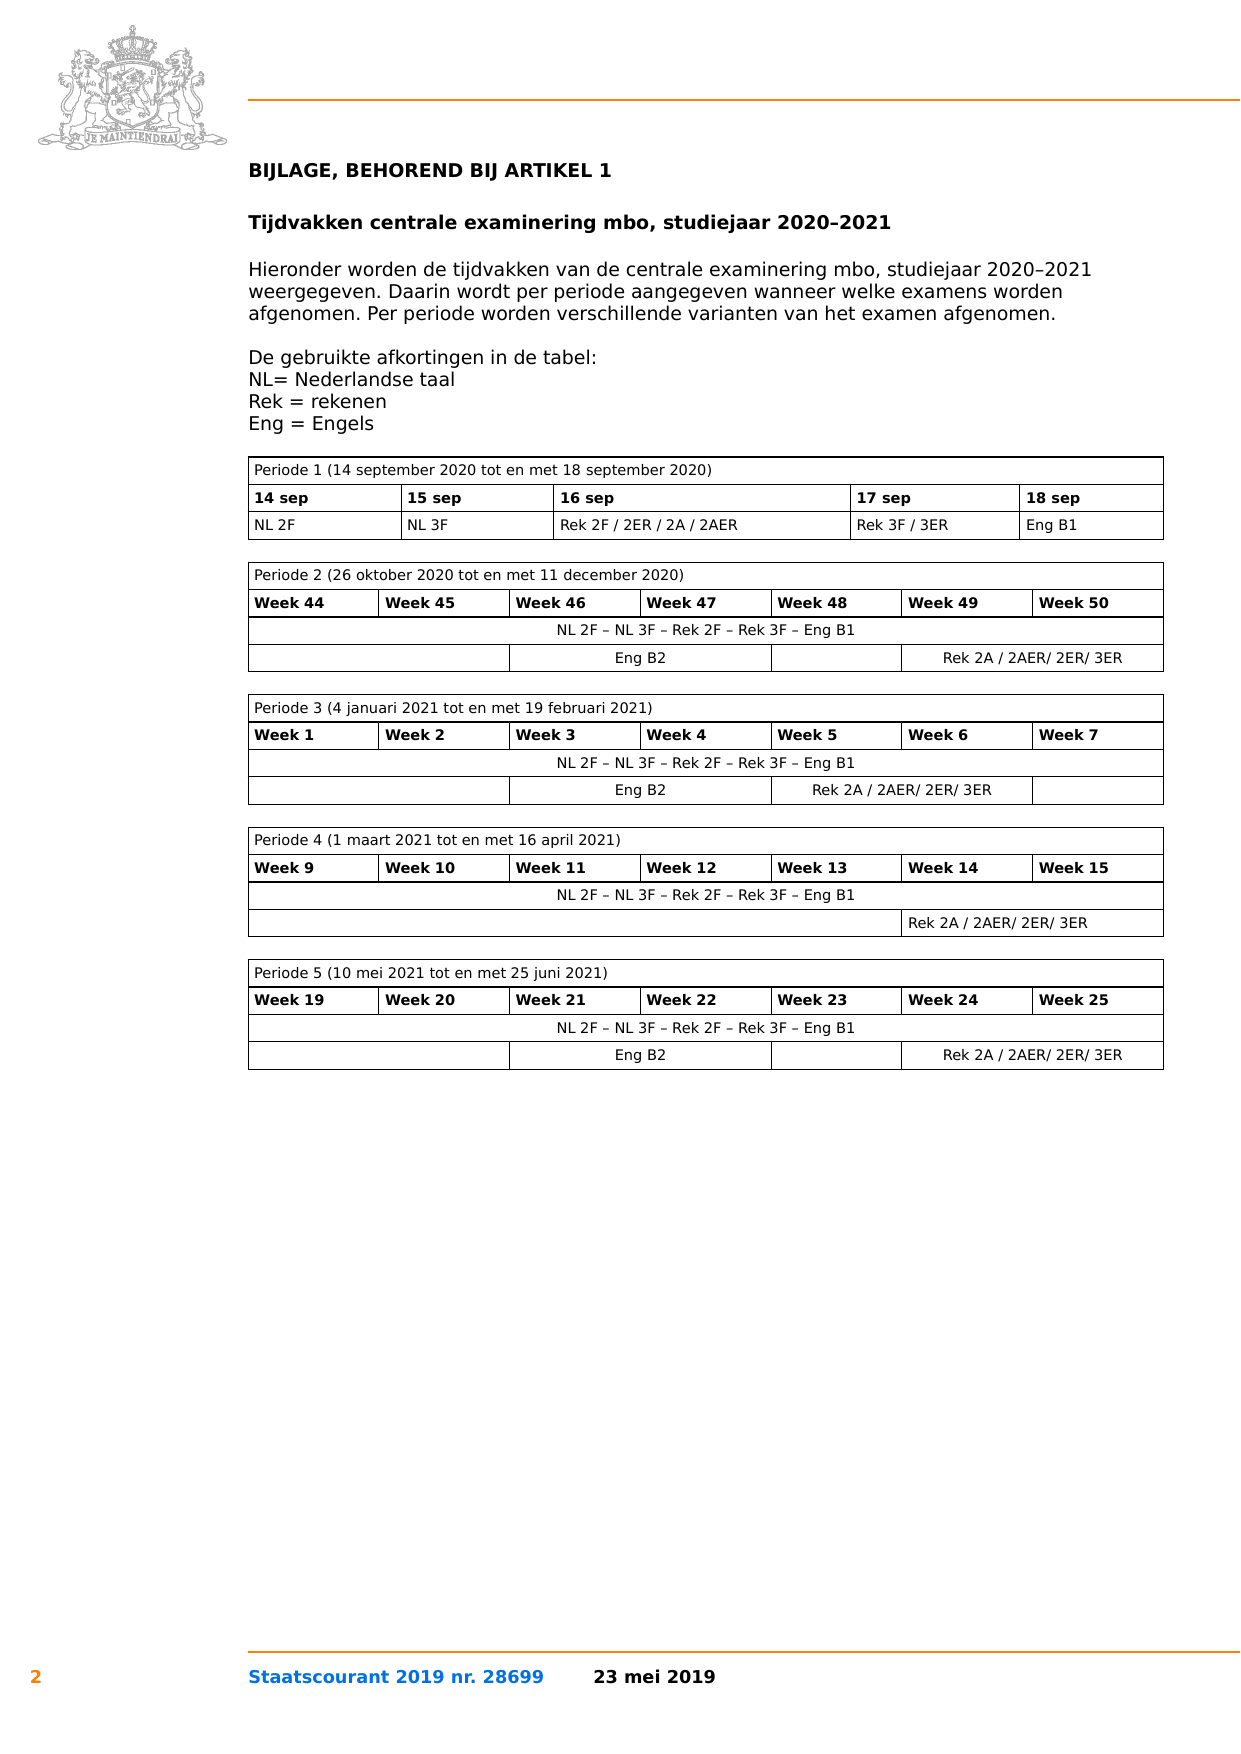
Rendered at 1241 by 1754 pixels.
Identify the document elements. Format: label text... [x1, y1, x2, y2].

table_cell Eng B1 [1020, 512, 1163, 539]
table_cell Week 3 [510, 723, 640, 749]
table_cell Rek 2A / 2AER/ 2ER/ 3ER [902, 1042, 1163, 1069]
table_cell Week 15 [1033, 855, 1163, 881]
table_cell Week 11 [510, 855, 640, 881]
table_cell Week 47 [641, 590, 771, 616]
table_cell Week 44 [249, 590, 378, 616]
table_cell [379, 645, 509, 671]
table_cell 15 sep [402, 485, 553, 511]
table_cell Week 21 [510, 988, 640, 1014]
table_cell [1033, 777, 1163, 804]
table_header Periode 2 (26 oktober 2020 tot en met 11 december 2020) [249, 563, 1163, 589]
table_cell Week 4 [641, 723, 771, 749]
subtitle Tijdvakken centrale examinering mbo, studiejaar 2020–2021 [248, 212, 1163, 234]
table_cell NL 2F [249, 512, 401, 539]
text Eng = Engels [248, 413, 1163, 434]
table_cell [772, 645, 901, 671]
table_cell Week 46 [510, 590, 640, 616]
text NL= Nederlandse taal [248, 369, 1163, 391]
table_cell Week 6 [902, 723, 1032, 749]
table_cell Rek 3F / 3ER [851, 512, 1019, 539]
text De gebruikte afkortingen in de tabel: [248, 347, 1163, 369]
table_header Periode 5 (10 mei 2021 tot en met 25 juni 2021) [249, 960, 1163, 986]
table_cell [249, 645, 379, 671]
table_cell Week 19 [249, 988, 378, 1014]
table_cell Week 10 [379, 855, 509, 881]
text Hieronder worden de tijdvakken van de centrale examinering mbo, studiejaar 2020–2021 weergegeven. Daarin wordt per periode aangegeven wanneer welke examens worden afgenomen. Per periode worden verschillende varianten van het examen afgenomen. [248, 259, 1163, 325]
table_cell Week 14 [902, 855, 1032, 881]
table_cell 16 sep [554, 485, 850, 511]
table_cell Week 22 [641, 988, 771, 1014]
table_cell Week 1 [249, 723, 378, 749]
table_cell NL 3F [402, 512, 553, 539]
table_cell Week 12 [641, 855, 771, 881]
table_cell Week 24 [902, 988, 1032, 1014]
table_cell Week 2 [379, 723, 509, 749]
table_cell Week 48 [772, 590, 901, 616]
table_cell Week 20 [379, 988, 509, 1014]
table_cell Rek 2A / 2AER/ 2ER/ 3ER [902, 645, 1163, 671]
table_cell [379, 910, 509, 936]
table_cell NL 2F – NL 3F – Rek 2F – Rek 3F – Eng B1 [249, 750, 1163, 776]
table_cell Week 13 [772, 855, 901, 881]
table_cell Week 9 [249, 855, 378, 881]
table_header Periode 4 (1 maart 2021 tot en met 16 april 2021) [249, 828, 1163, 854]
picture [38, 25, 227, 150]
table_cell [249, 1042, 379, 1069]
table_cell [510, 910, 771, 936]
text Rek = rekenen [248, 391, 1163, 413]
table_cell [249, 910, 379, 936]
table_cell Week 5 [772, 723, 901, 749]
subtitle BIJLAGE, BEHOREND BIJ ARTIKEL 1 [248, 160, 1163, 182]
table_cell [249, 777, 379, 804]
table_cell Week 50 [1033, 590, 1163, 616]
table_cell 18 sep [1020, 485, 1163, 511]
table_cell [379, 1042, 509, 1069]
table_cell Eng B2 [510, 1042, 771, 1069]
table_cell Rek 2A / 2AER/ 2ER/ 3ER [902, 910, 1163, 936]
table_cell 17 sep [851, 485, 1019, 511]
table_cell Week 25 [1033, 988, 1163, 1014]
table_cell 14 sep [249, 485, 401, 511]
table_cell Rek 2A / 2AER/ 2ER/ 3ER [772, 777, 1032, 804]
table_cell Eng B2 [510, 777, 771, 804]
table_cell [772, 1042, 901, 1069]
table_header Periode 1 (14 september 2020 tot en met 18 september 2020) [249, 458, 1163, 484]
table_cell NL 2F – NL 3F – Rek 2F – Rek 3F – Eng B1 [249, 618, 1163, 644]
table_cell Week 23 [772, 988, 901, 1014]
table_cell Rek 2F / 2ER / 2A / 2AER [554, 512, 850, 539]
table_cell [771, 910, 901, 936]
table_cell Week 45 [379, 590, 509, 616]
table_cell Week 7 [1033, 723, 1163, 749]
table_cell NL 2F – NL 3F – Rek 2F – Rek 3F – Eng B1 [249, 883, 1163, 909]
table_cell NL 2F – NL 3F – Rek 2F – Rek 3F – Eng B1 [249, 1015, 1163, 1041]
table_cell Eng B2 [510, 645, 771, 671]
table_header Periode 3 (4 januari 2021 tot en met 19 februari 2021) [249, 695, 1163, 721]
table_cell [379, 777, 509, 804]
table_cell Week 49 [902, 590, 1032, 616]
